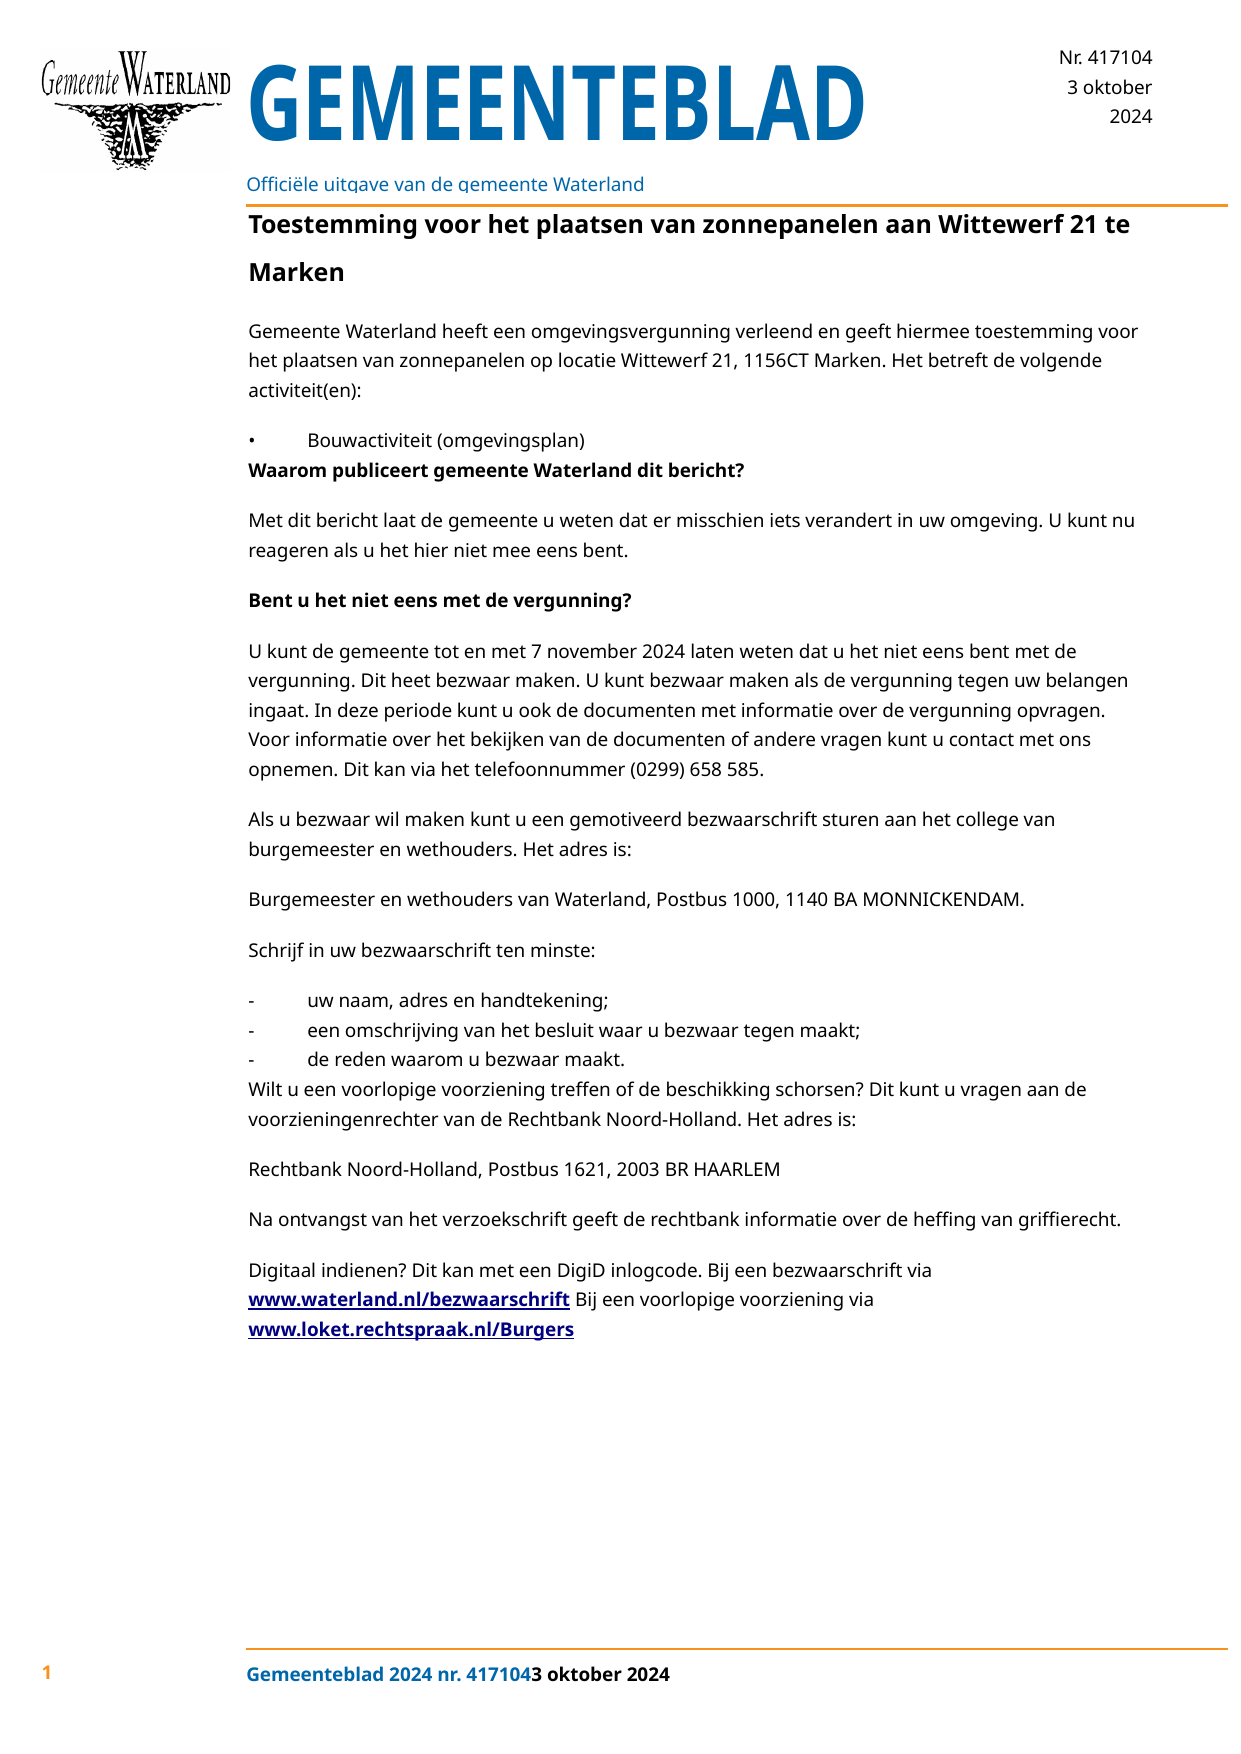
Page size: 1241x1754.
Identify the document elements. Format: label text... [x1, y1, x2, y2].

text Waarom publiceert gemeente Waterland dit bericht? [248, 457, 1152, 483]
text Burgemeester en wethouders van Waterland, Postbus 1000, 1140 BA MONNICKENDAM. [248, 887, 1152, 912]
list een omschrijving van het besluit waar u bezwaar tegen maakt; [248, 1017, 1152, 1043]
text Digitaal indienen? Dit kan met een DigiD inlogcode. Bij een bezwaarschrift via www.waterland.nl/bezwaarschrift Bij een voorlopige voorziening via www.loket.rechtspraak.nl/Burgers [248, 1257, 1152, 1342]
text Wilt u een voorlopige voorziening treffen of de beschikking schorsen? Dit kunt u vragen aan de voorzieningenrechter van de Rechtbank Noord-Holland. Het adres is: [248, 1076, 1152, 1132]
text Als u bezwaar wil maken kunt u een gemotiveerd bezwaarschrift sturen aan het college van burgemeester en wethouders. Het adres is: [248, 807, 1152, 862]
text Gemeente Waterland heeft een omgevingsvergunning verleend en geeft hiermee toestemming voor het plaatsen van zonnepanelen op locatie Wittewerf 21, 1156CT Marken. Het betreft de volgende activiteit(en): [248, 318, 1152, 403]
text Met dit bericht laat de gemeente u weten dat er misschien iets verandert in uw omgeving. U kunt nu reageren als u het hier niet mee eens bent. [248, 507, 1152, 563]
list uw naam, adres en handtekening; [248, 987, 1152, 1013]
text Na ontvangst van het verzoekschrift geeft de rechtbank informatie over de heffing van griffierecht. [248, 1207, 1152, 1232]
picture [41, 47, 231, 172]
text Schrijf in uw bezwaarschrift ten minste: [248, 937, 1152, 963]
text Bent u het niet eens met de vergunning? [248, 587, 1152, 613]
text Rechtbank Noord-Holland, Postbus 1621, 2003 BR HAARLEM [248, 1156, 1152, 1182]
list Bouwactiviteit (omgevingsplan) [248, 427, 1152, 453]
text U kunt de gemeente tot en met 7 november 2024 laten weten dat u het niet eens bent met de vergunning. Dit heet bezwaar maken. U kunt bezwaar maken als de vergunning tegen uw belangen ingaat. In deze periode kunt u ook de documenten met informatie over de vergunning opvragen. Voor informatie over het bekijken van de documenten of andere vragen kunt u contact met ons opnemen. Dit kan via het telefoonnummer (0299) 658 585. [248, 638, 1152, 782]
list de reden waarom u bezwaar maakt. [248, 1047, 1152, 1072]
text Toestemming voor het plaatsen van zonnepanelen aan Wittewerf 21 te Marken [248, 207, 1152, 288]
